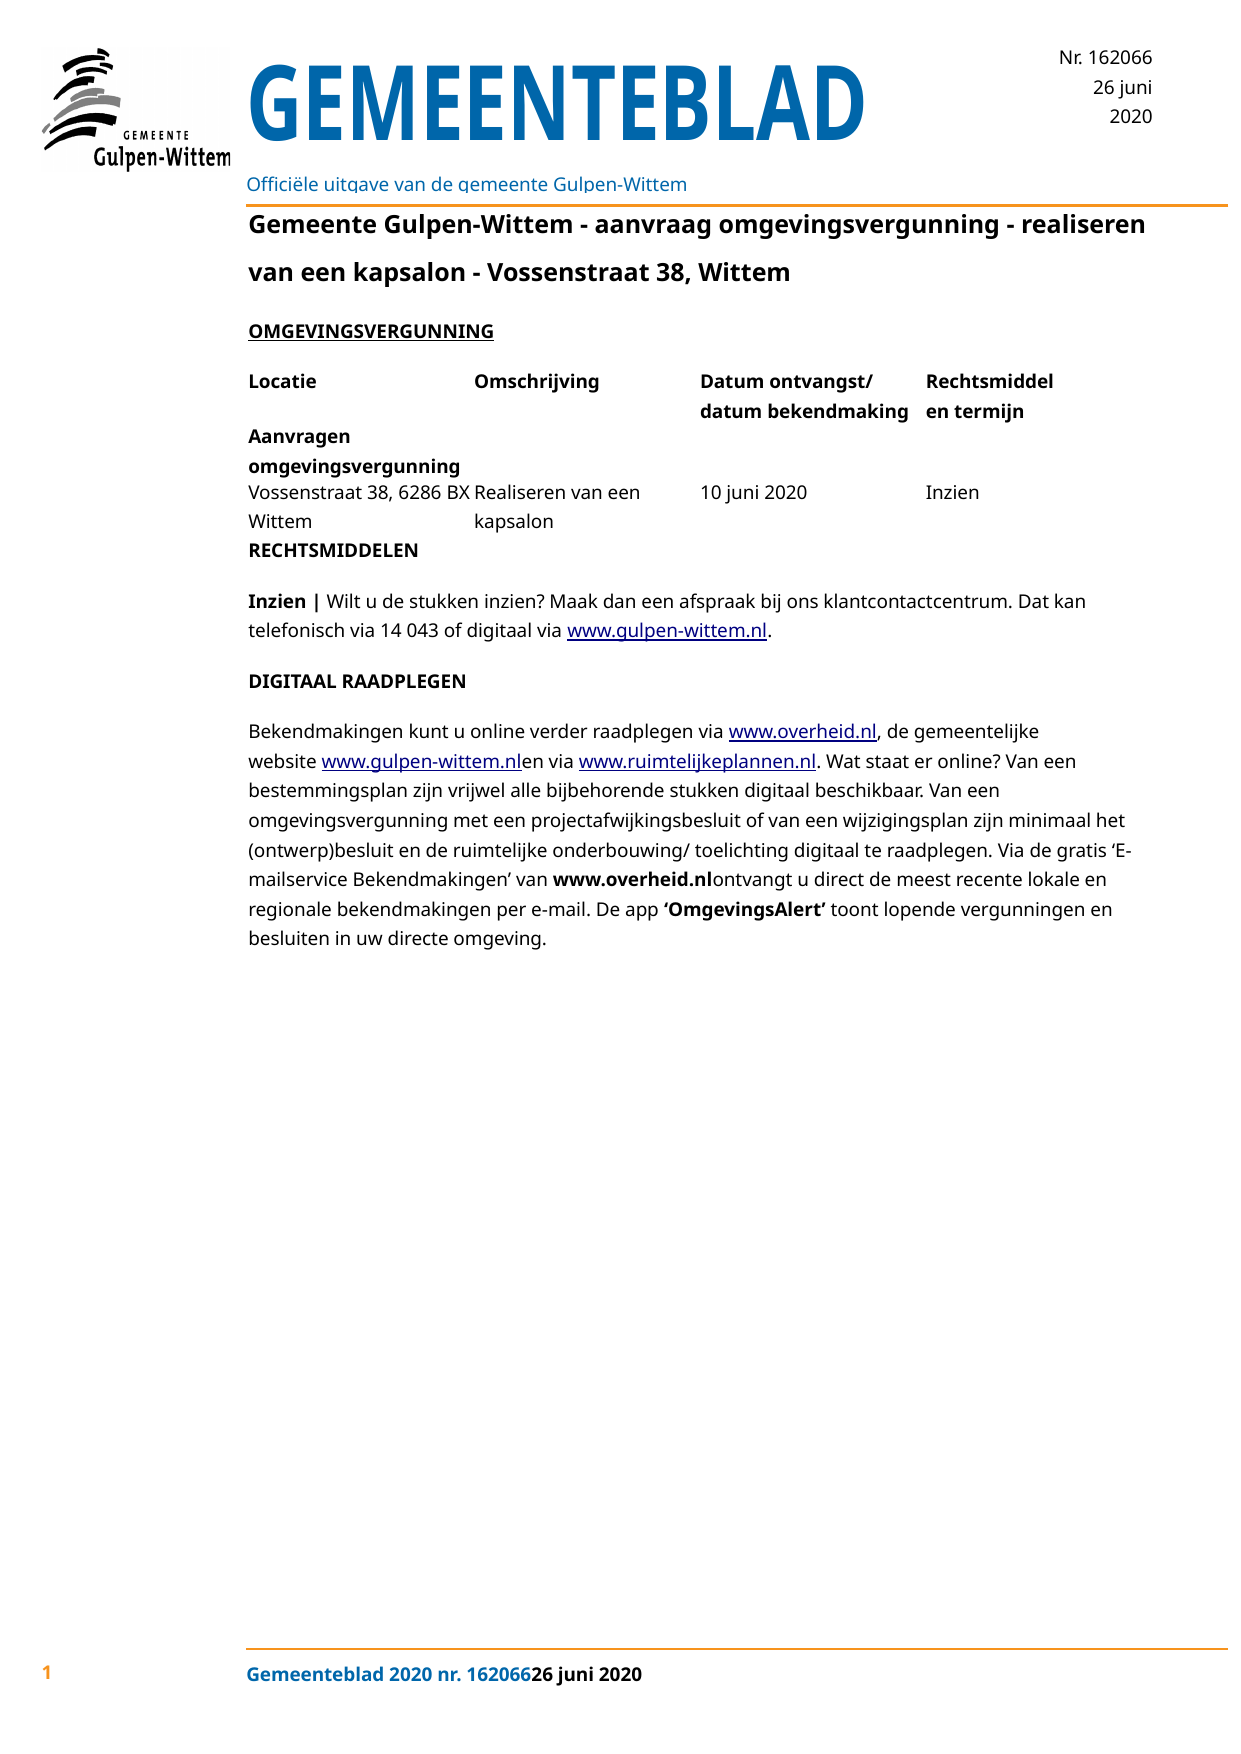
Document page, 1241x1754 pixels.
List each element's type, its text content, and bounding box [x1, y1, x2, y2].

table_cell [700, 424, 926, 479]
table_header Rechtsmiddel en termijn [926, 369, 1152, 424]
table_header Omschrijving [474, 369, 700, 424]
table_cell [474, 424, 700, 479]
text Bekendmakingen kunt u online verder raadplegen via www.overheid.nl, de gemeentelijke website www.gulpen-wittem.nlen via www.ruimtelijkeplannen.nl. Wat staat er online? Van een bestemmingsplan zijn vrijwel alle bijbehorende stukken digitaal beschikbaar. Van een omgevingsvergunning met een projectafwijkingsbesluit of van een wijzigingsplan zijn minimaal het (ontwerp)besluit en de ruimtelijke onderbouwing/ toelichting digitaal te raadplegen. Via de gratis ‘E-mailservice Bekendmakingen’ van www.overheid.nlontvangt u direct de meest recente lokale en regionale bekendmakingen per e-mail. De app ‘OmgevingsAlert’ toont lopende vergunningen en besluiten in uw directe omgeving. [248, 718, 1152, 951]
table_cell Vossenstraat 38, 6286 BX Wittem [248, 479, 474, 534]
table_header Datum ontvangst/ datum bekendmaking [700, 369, 926, 424]
table_cell Inzien [926, 479, 1152, 534]
table_cell Aanvragen omgevingsvergunning [248, 424, 474, 479]
table_cell Realiseren van een kapsalon [474, 479, 700, 534]
text Gemeente Gulpen-Wittem - aanvraag omgevingsvergunning - realiseren van een kapsalon - Vossenstraat 38, Wittem [248, 207, 1152, 288]
picture [41, 47, 231, 172]
text Inzien | Wilt u de stukken inzien? Maak dan een afspraak bij ons klantcontactcentrum. Dat kan telefonisch via 14 043 of digitaal via www.gulpen-wittem.nl. [248, 588, 1152, 643]
table_cell 10 juni 2020 [700, 479, 926, 534]
text OMGEVINGSVERGUNNING [248, 318, 1152, 344]
text RECHTSMIDDELEN [248, 538, 1152, 563]
text DIGITAAL RAADPLEGEN [248, 668, 1152, 694]
table_cell [926, 424, 1152, 479]
table_header Locatie [248, 369, 474, 424]
